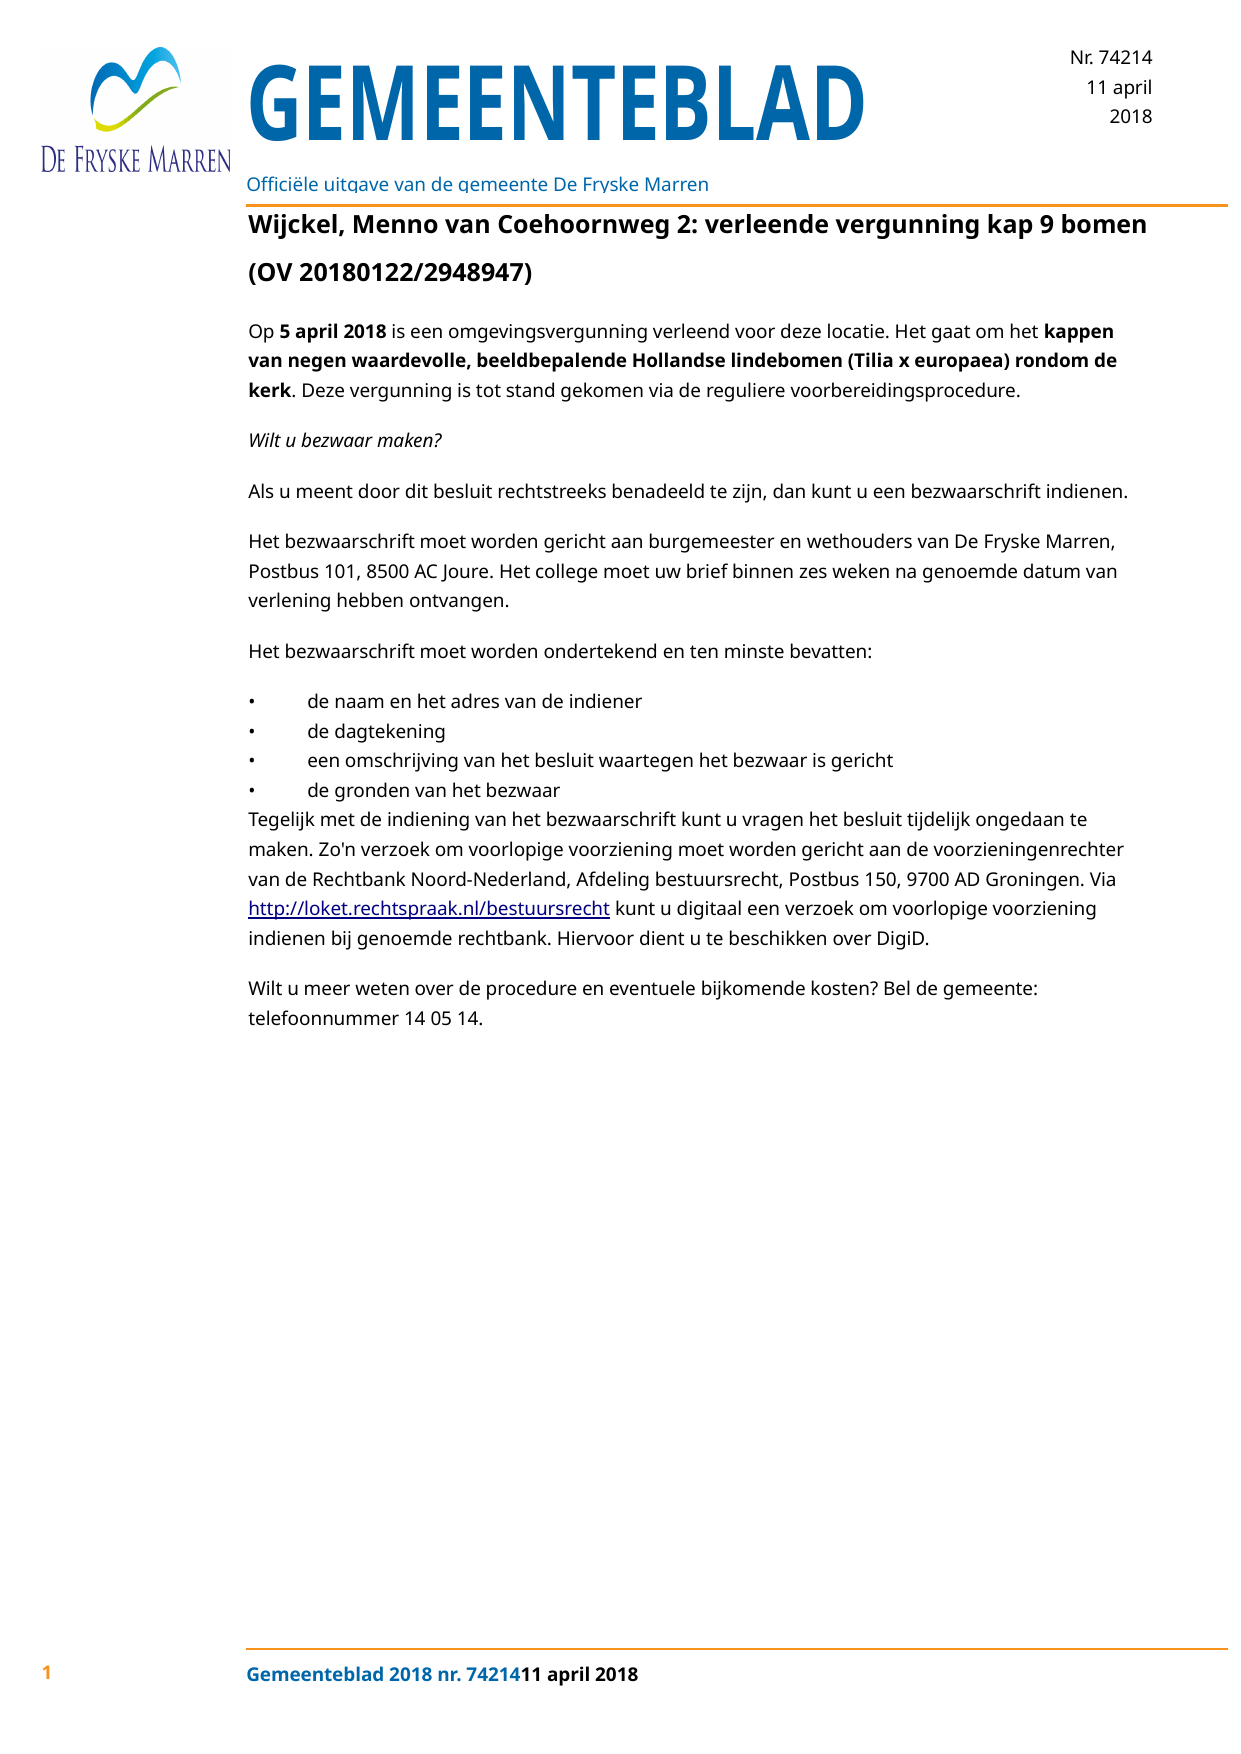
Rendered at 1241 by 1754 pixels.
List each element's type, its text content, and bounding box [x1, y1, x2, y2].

list een omschrijving van het besluit waartegen het bezwaar is gericht [248, 747, 1152, 773]
picture [41, 47, 231, 172]
text Op 5 april 2018 is een omgevingsvergunning verleend voor deze locatie. Het gaat om het kappen van negen waardevolle, beeldbepalende Hollandse lindebomen (Tilia x europaea) rondom de kerk. Deze vergunning is tot stand gekomen via de reguliere voorbereidingsprocedure. [248, 318, 1152, 403]
list de naam en het adres van de indiener [248, 688, 1152, 714]
list de dagtekening [248, 718, 1152, 744]
text Wilt u meer weten over de procedure en eventuele bijkomende kosten? Bel de gemeente: telefoonnummer 14 05 14. [248, 975, 1152, 1031]
text Tegelijk met de indiening van het bezwaarschrift kunt u vragen het besluit tijdelijk ongedaan te maken. Zo'n verzoek om voorlopige voorziening moet worden gericht aan de voorzieningenrechter van de Rechtbank Noord-Nederland, Afdeling bestuursrecht, Postbus 150, 9700 AD Groningen. Via http://loket.rechtspraak.nl/bestuursrecht kunt u digitaal een verzoek om voorlopige voorziening indienen bij genoemde rechtbank. Hiervoor dient u te beschikken over DigiD. [248, 807, 1152, 951]
text Als u meent door dit besluit rechtstreeks benadeeld te zijn, dan kunt u een bezwaarschrift indienen. [248, 478, 1152, 504]
text Wijckel, Menno van Coehoornweg 2: verleende vergunning kap 9 bomen (OV 20180122/2948947) [248, 207, 1152, 288]
text Wilt u bezwaar maken? [248, 427, 1152, 453]
text Het bezwaarschrift moet worden ondertekend en ten minste bevatten: [248, 638, 1152, 664]
list de gronden van het bezwaar [248, 777, 1152, 803]
text Het bezwaarschrift moet worden gericht aan burgemeester en wethouders van De Fryske Marren, Postbus 101, 8500 AC Joure. Het college moet uw brief binnen zes weken na genoemde datum van verlening hebben ontvangen. [248, 528, 1152, 613]
